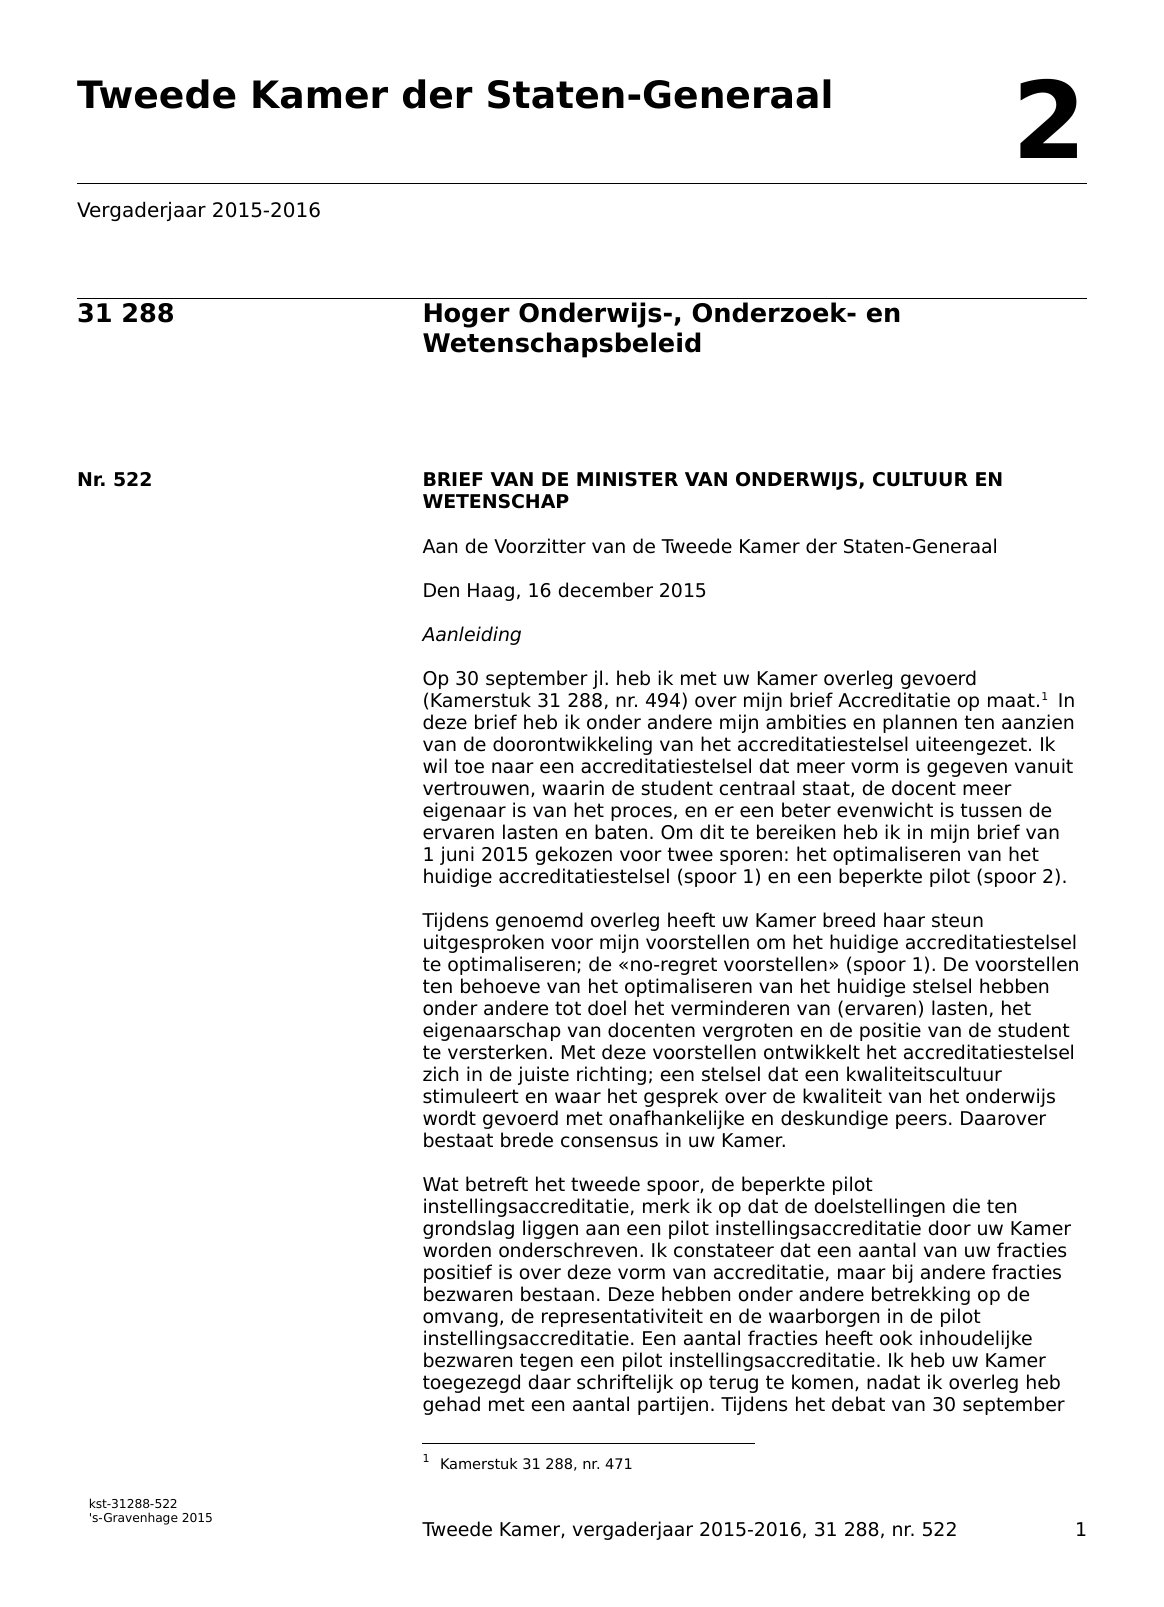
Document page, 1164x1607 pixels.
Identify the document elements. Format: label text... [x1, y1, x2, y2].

table_cell Vergaderjaar 2015-2016 [77, 184, 1087, 298]
text Op 30 september jl. heb ik met uw Kamer overleg gevoerd (Kamerstuk 31 288, nr. 494) over mijn brief Accreditatie op maat. In deze brief heb ik onder andere mijn ambities en plannen ten aanzien van de doorontwikkeling van het accreditatiestelsel uiteengezet. Ik wil toe naar een accreditatiestelsel dat meer vorm is gegeven vanuit vertrouwen, waarin de student centraal staat, de docent meer eigenaar is van het proces, en er een beter evenwicht is tussen de ervaren lasten en baten. Om dit te bereiken heb ik in mijn brief van 1 juni 2015 gekozen voor twee sporen: het optimaliseren van het huidige accreditatiestelsel (spoor 1) en een beperkte pilot (spoor 2). [422, 668, 1087, 888]
text 's-Gravenhage 2015 [88, 1511, 323, 1525]
text Kamerstuk 31 288, nr. 471 [422, 1452, 1087, 1474]
text Den Haag, 16 december 2015 [422, 580, 1087, 602]
text kst-31288-522 [88, 1497, 323, 1511]
table_header Tweede Kamer der Staten-Generaal [77, 59, 886, 183]
subtitle Aanleiding [422, 624, 1087, 646]
subtitle Nr. 522 BRIEF VAN DE MINISTER VAN ONDERWIJS, CULTUUR EN WETENSCHAP [77, 469, 1087, 513]
text Wat betreft het tweede spoor, de beperkte pilot instellingsaccreditatie, merk ik op dat de doelstellingen die ten grondslag liggen aan een pilot instellingsaccreditatie door uw Kamer worden onderschreven. Ik constateer dat een aantal van uw fracties positief is over deze vorm van accreditatie, maar bij andere fracties bezwaren bestaan. Deze hebben onder andere betrekking op de omvang, de representativiteit en de waarborgen in de pilot instellingsaccreditatie. Een aantal fracties heeft ook inhoudelijke bezwaren tegen een pilot instellingsaccreditatie. Ik heb uw Kamer toegezegd daar schriftelijk op terug te komen, nadat ik overleg heb gehad met een aantal partijen. Tijdens het debat van 30 september [422, 1174, 1087, 1416]
text Aan de Voorzitter van de Tweede Kamer der Staten-Generaal [422, 536, 1087, 557]
subtitle 31 288 Hoger Onderwijs-, Onderzoek- en Wetenschapsbeleid [77, 299, 1087, 358]
text Tijdens genoemd overleg heeft uw Kamer breed haar steun uitgesproken voor mijn voorstellen om het huidige accreditatiestelsel te optimaliseren; de «no-regret voorstellen» (spoor 1). De voorstellen ten behoeve van het optimaliseren van het huidige stelsel hebben onder andere tot doel het verminderen van (ervaren) lasten, het eigenaarschap van docenten vergroten en de positie van de student te versterken. Met deze voorstellen ontwikkelt het accreditatiestelsel zich in de juiste richting; een stelsel dat een kwaliteitscultuur stimuleert en waar het gesprek over de kwaliteit van het onderwijs wordt gevoerd met onafhankelijke en deskundige peers. Daarover bestaat brede consensus in uw Kamer. [422, 910, 1087, 1152]
table_header 2 [886, 59, 1087, 183]
